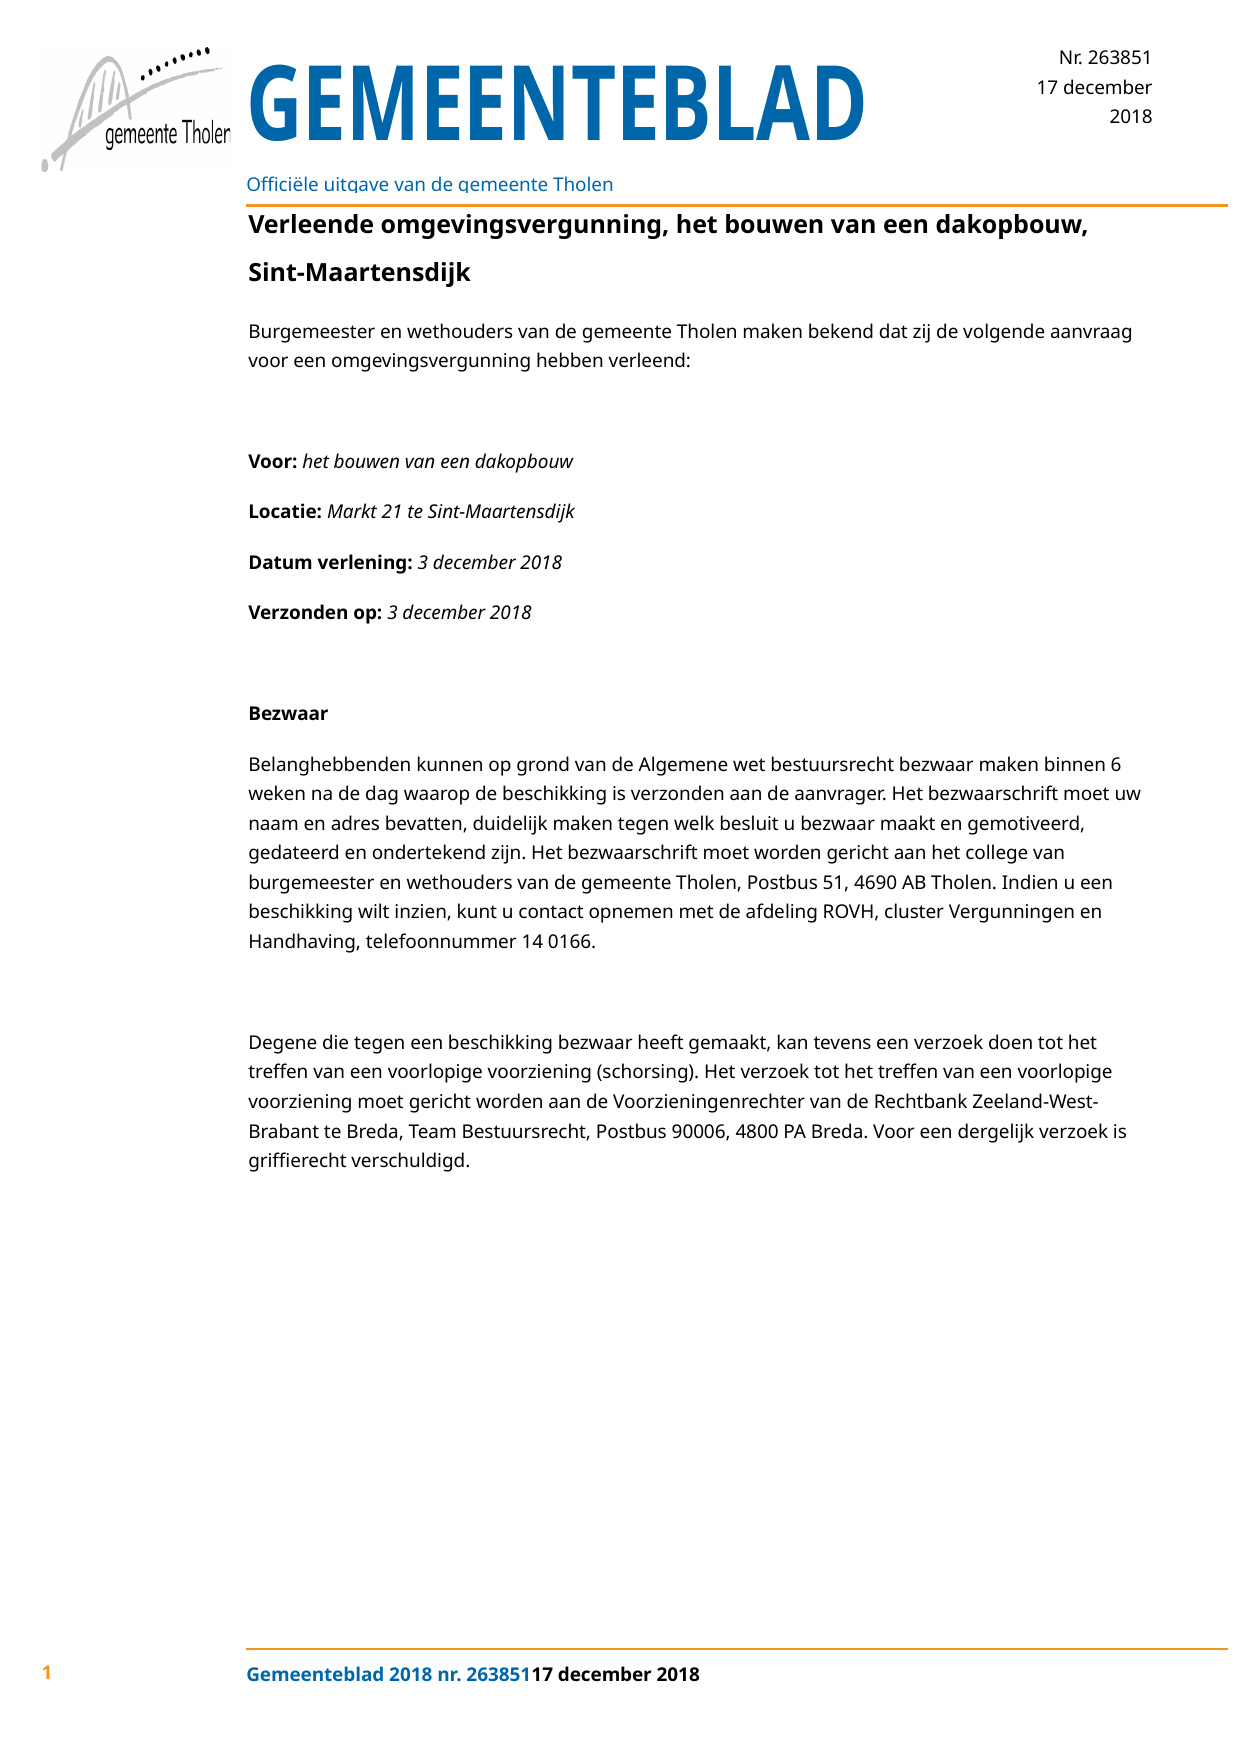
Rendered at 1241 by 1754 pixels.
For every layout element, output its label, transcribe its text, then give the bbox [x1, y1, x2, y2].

text Voor: het bouwen van een dakopbouw [248, 448, 1152, 474]
text Bezwaar [248, 700, 1152, 726]
text Verzonden op: 3 december 2018 [248, 599, 1152, 625]
text Datum verlening: 3 december 2018 [248, 549, 1152, 575]
text Verleende omgevingsvergunning, het bouwen van een dakopbouw, Sint-Maartensdijk [248, 207, 1152, 288]
text Degene die tegen een beschikking bezwaar heeft gemaakt, kan tevens een verzoek doen tot het treffen van een voorlopige voorziening (schorsing). Het verzoek tot het treffen van een voorlopige voorziening moet gericht worden aan de Voorzieningenrechter van de Rechtbank Zeeland-West-Brabant te Breda, Team Bestuursrecht, Postbus 90006, 4800 PA Breda. Voor een dergelijk verzoek is griffierecht verschuldigd. [248, 1029, 1152, 1173]
text Belanghebbenden kunnen op grond van de Algemene wet bestuursrecht bezwaar maken binnen 6 weken na de dag waarop de beschikking is verzonden aan de aanvrager. Het bezwaarschrift moet uw naam en adres bevatten, duidelijk maken tegen welk besluit u bezwaar maakt en gemotiveerd, gedateerd en ondertekend zijn. Het bezwaarschrift moet worden gericht aan het college van burgemeester en wethouders van de gemeente Tholen, Postbus 51, 4690 AB Tholen. Indien u een beschikking wilt inzien, kunt u contact opnemen met de afdeling ROVH, cluster Vergunningen en Handhaving, telefoonnummer 14 0166. [248, 751, 1152, 954]
picture [41, 47, 231, 172]
text Burgemeester en wethouders van de gemeente Tholen maken bekend dat zij de volgende aanvraag voor een omgevingsvergunning hebben verleend: [248, 318, 1152, 373]
text Locatie: Markt 21 te Sint-Maartensdijk [248, 499, 1152, 524]
